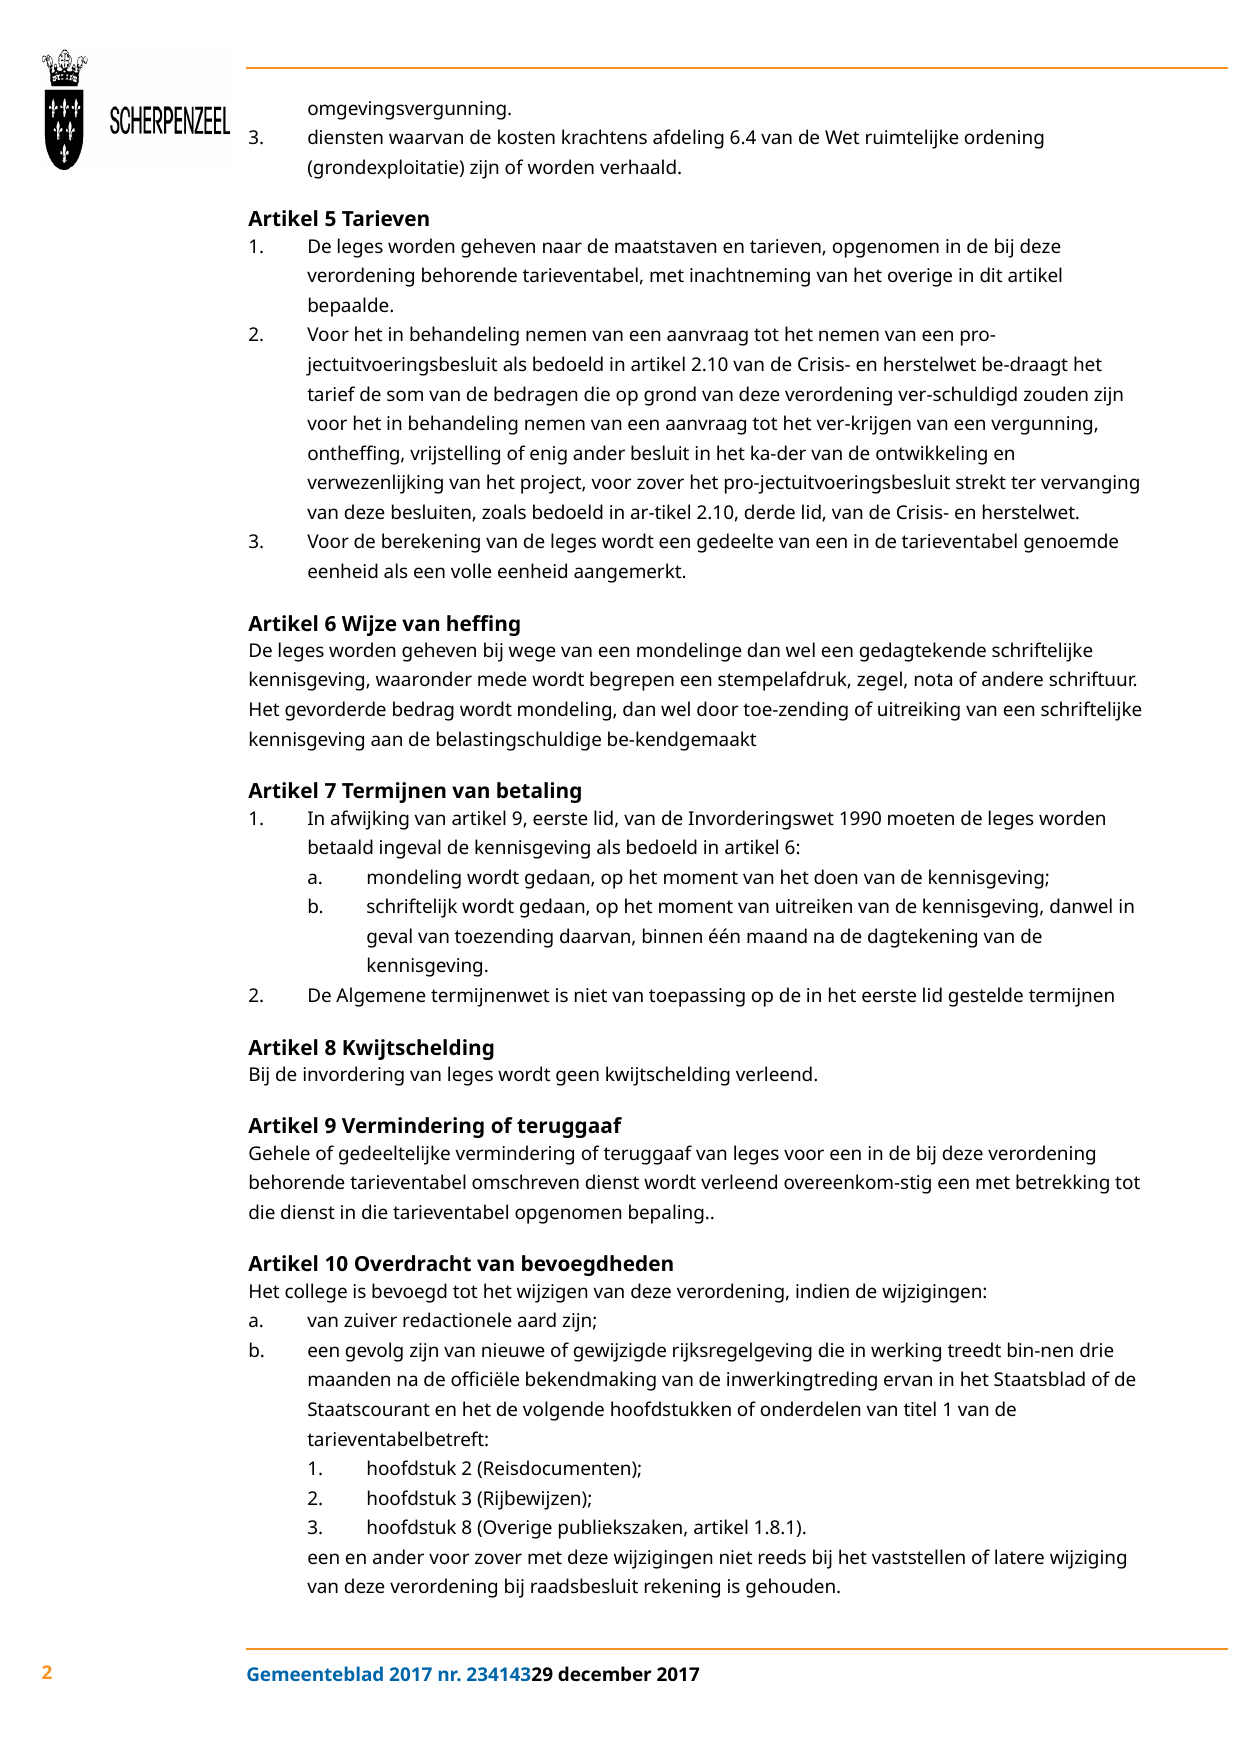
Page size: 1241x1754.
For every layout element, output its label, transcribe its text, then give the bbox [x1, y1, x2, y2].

list van zuiver redactionele aard zijn; [248, 1307, 1152, 1333]
list Voor de berekening van de leges wordt een gedeelte van een in de tarieventabel genoemde eenheid als een volle eenheid aangemerkt. [248, 529, 1152, 584]
list een en ander voor zover met deze wijzigingen niet reeds bij het vaststellen of latere wijziging van deze verordening bij raadsbesluit rekening is gehouden. [248, 1544, 1152, 1599]
list mondeling wordt gedaan, op het moment van het doen van de kennisgeving; [307, 864, 1152, 889]
text Artikel 10 Overdracht van bevoegdheden [248, 1249, 1152, 1278]
list hoofdstuk 8 (Overige publiekszaken, artikel 1.8.1). [307, 1514, 1152, 1540]
list diensten waarvan de kosten krachtens afdeling 6.4 van de Wet ruimtelijke ordening (grondexploitatie) zijn of worden verhaald. [248, 124, 1152, 180]
text Artikel 5 Tarieven [248, 204, 1152, 233]
picture [41, 47, 231, 172]
text Artikel 9 Vermindering of teruggaaf [248, 1111, 1152, 1140]
list schriftelijk wordt gedaan, op het moment van uitreiken van de kennisgeving, danwel in geval van toezending daarvan, binnen één maand na de dagtekening van de kennisgeving. [307, 893, 1152, 978]
text Het college is bevoegd tot het wijzigen van deze verordening, indien de wijzigingen: [248, 1278, 1152, 1304]
text Artikel 6 Wijze van heffing [248, 609, 1152, 637]
text Bij de invordering van leges wordt geen kwijtschelding verleend. [248, 1061, 1152, 1087]
text Gehele of gedeeltelijke vermindering of teruggaaf van leges voor een in de bij deze verordening behorende tarieventabel omschreven dienst wordt verleend overeenkom-stig een met betrekking tot die dienst in die tarieventabel opgenomen bepaling.. [248, 1140, 1152, 1225]
list een gevolg zijn van nieuwe of gewijzigde rijksregelgeving die in werking treedt bin-nen drie maanden na de officiële bekendmaking van de inwerkingtreding ervan in het Staatsblad of de Staatscourant en het de volgende hoofdstukken of onderdelen van titel 1 van de tarieventabelbetreft: [248, 1337, 1152, 1452]
list hoofdstuk 3 (Rijbewijzen); [307, 1485, 1152, 1511]
text De leges worden geheven bij wege van een mondelinge dan wel een gedagtekende schriftelijke kennisgeving, waaronder mede wordt begrepen een stempelafdruk, zegel, nota of andere schriftuur. Het gevorderde bedrag wordt mondeling, dan wel door toe-zending of uitreiking van een schriftelijke kennisgeving aan de belastingschuldige be-kendgemaakt [248, 637, 1152, 752]
text Artikel 8 Kwijtschelding [248, 1033, 1152, 1061]
list omgevingsvergunning. [248, 95, 1152, 121]
list De leges worden geheven naar de maatstaven en tarieven, opgenomen in de bij deze verordening behorende tarieventabel, met inachtneming van het overige in dit artikel bepaalde. [248, 233, 1152, 318]
list hoofdstuk 2 (Reisdocumenten); [307, 1455, 1152, 1481]
list In afwijking van artikel 9, eerste lid, van de Invorderingswet 1990 moeten de leges worden betaald ingeval de kennisgeving als bedoeld in artikel 6: [248, 805, 1152, 860]
text Artikel 7 Termijnen van betaling [248, 776, 1152, 805]
list De Algemene termijnenwet is niet van toepassing op de in het eerste lid gestelde termijnen [248, 982, 1152, 1008]
list Voor het in behandeling nemen van een aanvraag tot het nemen van een pro-jectuitvoeringsbesluit als bedoeld in artikel 2.10 van de Crisis- en herstelwet be-draagt het tarief de som van de bedragen die op grond van deze verordening ver-schuldigd zouden zijn voor het in behandeling nemen van een aanvraag tot het ver-krijgen van een vergunning, ontheffing, vrijstelling of enig ander besluit in het ka-der van de ontwikkeling en verwezenlijking van het project, voor zover het pro-jectuitvoeringsbesluit strekt ter vervanging van deze besluiten, zoals bedoeld in ar-tikel 2.10, derde lid, van de Crisis- en herstelwet. [248, 322, 1152, 525]
